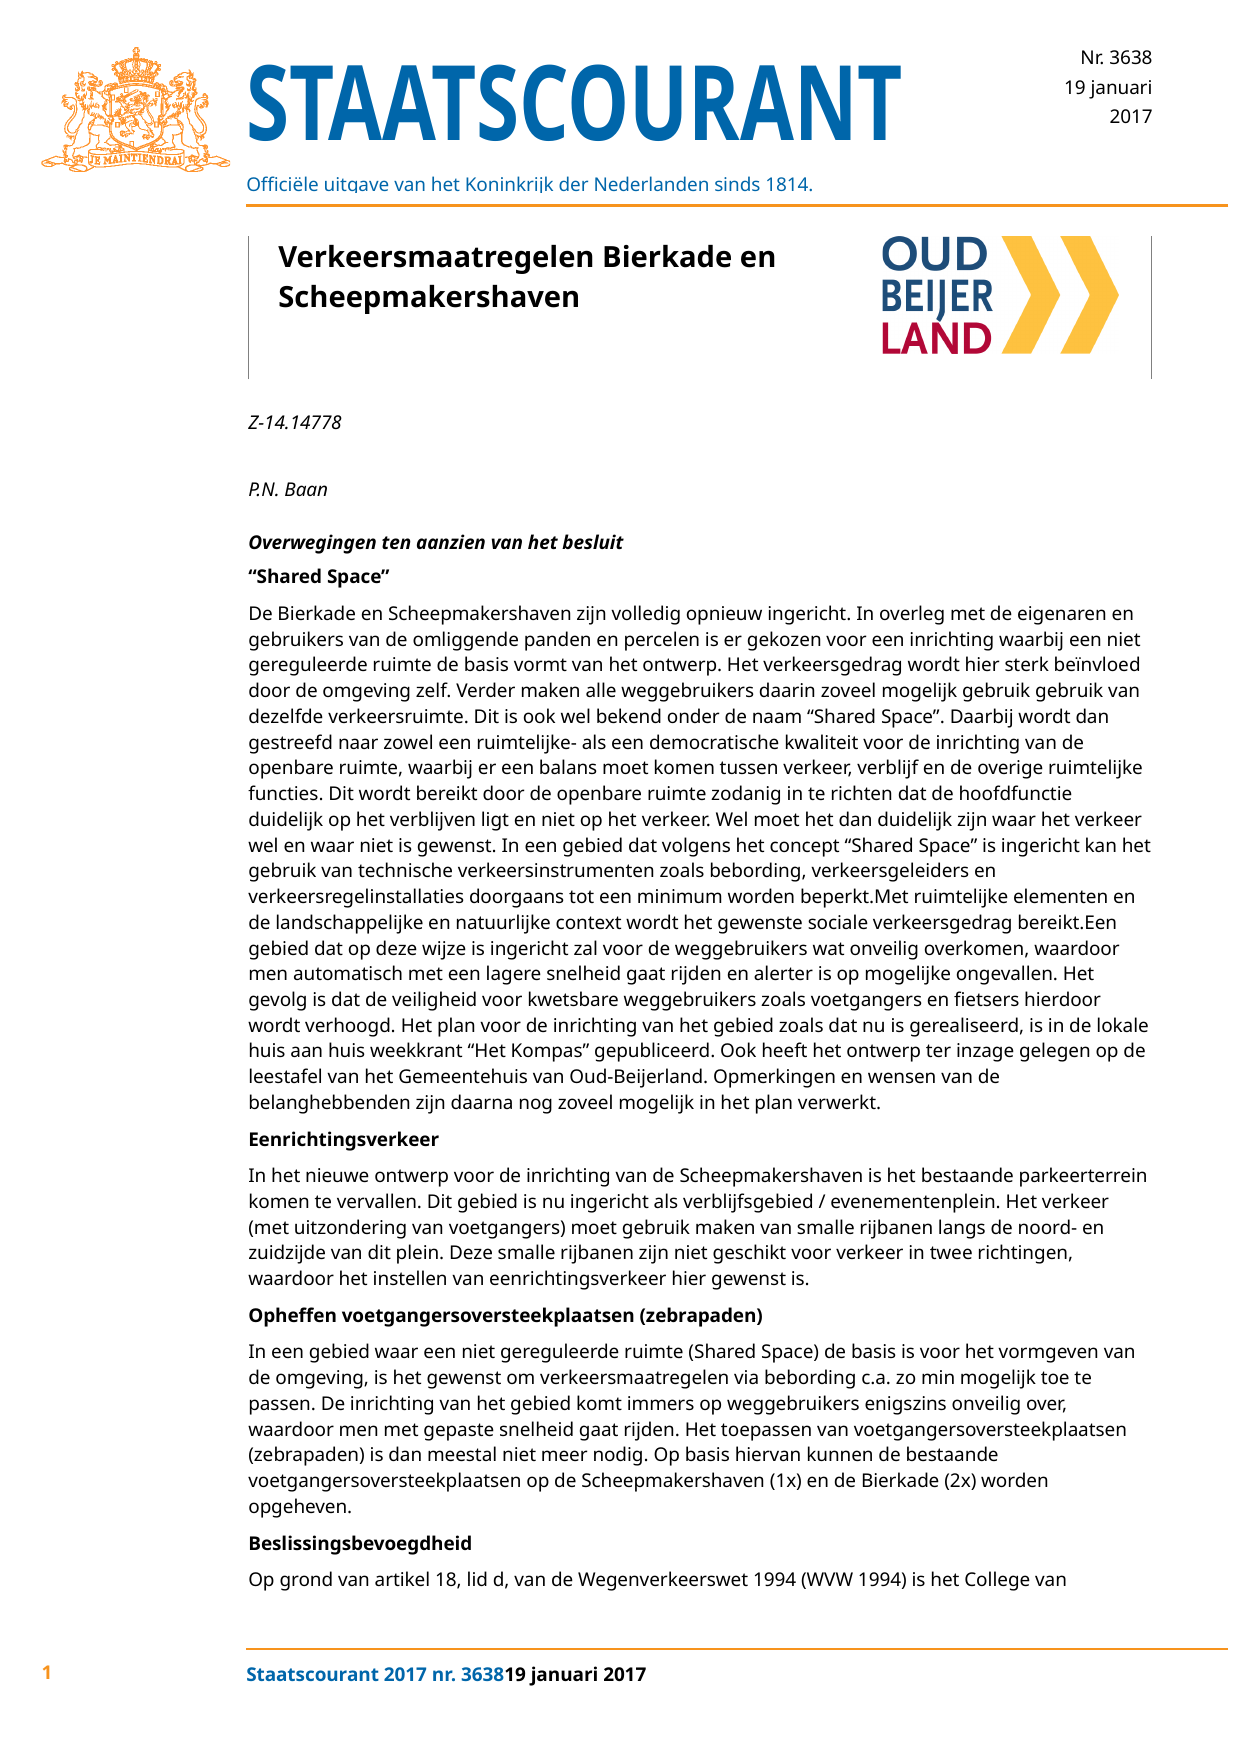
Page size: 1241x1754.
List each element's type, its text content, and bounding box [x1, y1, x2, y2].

text P.N. Baan [248, 477, 1152, 502]
text Opheffen voetgangersoversteekplaatsen (zebrapaden) [248, 1302, 1152, 1328]
table_header Verkeersmaatregelen Bierkade en Scheepmakershaven [249, 236, 850, 379]
text Beslissingsbevoegdheid [248, 1530, 1152, 1555]
text In het nieuwe ontwerp voor de inrichting van de Scheepmakershaven is het bestaande parkeerterrein komen te vervallen. Dit gebied is nu ingericht als verblijfsgebied / evenementenplein. Het verkeer (met uitzondering van voetgangers) moet gebruik maken van smalle rijbanen langs de noord- en zuidzijde van dit plein. Deze smalle rijbanen zijn niet geschikt voor verkeer in twee richtingen, waardoor het instellen van eenrichtingsverkeer hier gewenst is. [248, 1162, 1152, 1291]
picture [41, 47, 231, 172]
text Overwegingen ten aanzien van het besluit [248, 529, 1152, 555]
text Z-14.14778 [248, 409, 1152, 435]
picture [882, 236, 1119, 354]
table_header [850, 236, 1151, 379]
text “Shared Space” [248, 563, 1152, 589]
text In een gebied waar een niet gereguleerde ruimte (Shared Space) de basis is voor het vormgeven van de omgeving, is het gewenst om verkeersmaatregelen via bebording c.a. zo min mogelijk toe te passen. De inrichting van het gebied komt immers op weggebruikers enigszins onveilig over, waardoor men met gepaste snelheid gaat rijden. Het toepassen van voetgangersoversteekplaatsen (zebrapaden) is dan meestal niet meer nodig. Op basis hiervan kunnen de bestaande voetgangersoversteekplaatsen op de Scheepmakershaven (1x) en de Bierkade (2x) worden opgeheven. [248, 1339, 1152, 1519]
text Eenrichtingsverkeer [248, 1126, 1152, 1151]
text De Bierkade en Scheepmakershaven zijn volledig opnieuw ingericht. In overleg met de eigenaren en gebruikers van de omliggende panden en percelen is er gekozen voor een inrichting waarbij een niet gereguleerde ruimte de basis vormt van het ontwerp. Het verkeersgedrag wordt hier sterk beïnvloed door de omgeving zelf. Verder maken alle weggebruikers daarin zoveel mogelijk gebruik gebruik van dezelfde verkeersruimte. Dit is ook wel bekend onder de naam “Shared Space”. Daarbij wordt dan gestreefd naar zowel een ruimtelijke- als een democratische kwaliteit voor de inrichting van de openbare ruimte, waarbij er een balans moet komen tussen verkeer, verblijf en de overige ruimtelijke functies. Dit wordt bereikt door de openbare ruimte zodanig in te richten dat de hoofdfunctie duidelijk op het verblijven ligt en niet op het verkeer. Wel moet het dan duidelijk zijn waar het verkeer wel en waar niet is gewenst. In een gebied dat volgens het concept “Shared Space” is ingericht kan het gebruik van technische verkeersinstrumenten zoals bebording, verkeersgeleiders en verkeersregelinstallaties doorgaans tot een minimum worden beperkt.Met ruimtelijke elementen en de landschappelijke en natuurlijke context wordt het gewenste sociale verkeersgedrag bereikt.Een gebied dat op deze wijze is ingericht zal voor de weggebruikers wat onveilig overkomen, waardoor men automatisch met een lagere snelheid gaat rijden en alerter is op mogelijke ongevallen. Het gevolg is dat de veiligheid voor kwetsbare weggebruikers zoals voetgangers en fietsers hierdoor wordt verhoogd. Het plan voor de inrichting van het gebied zoals dat nu is gerealiseerd, is in de lokale huis aan huis weekkrant “Het Kompas” gepubliceerd. Ook heeft het ontwerp ter inzage gelegen op de leestafel van het Gemeentehuis van Oud-Beijerland. Opmerkingen en wensen van de belanghebbenden zijn daarna nog zoveel mogelijk in het plan verwerkt. [248, 600, 1152, 1115]
text Op grond van artikel 18, lid d, van de Wegenverkeerswet 1994 (WVW 1994) is het College van [248, 1566, 1152, 1592]
